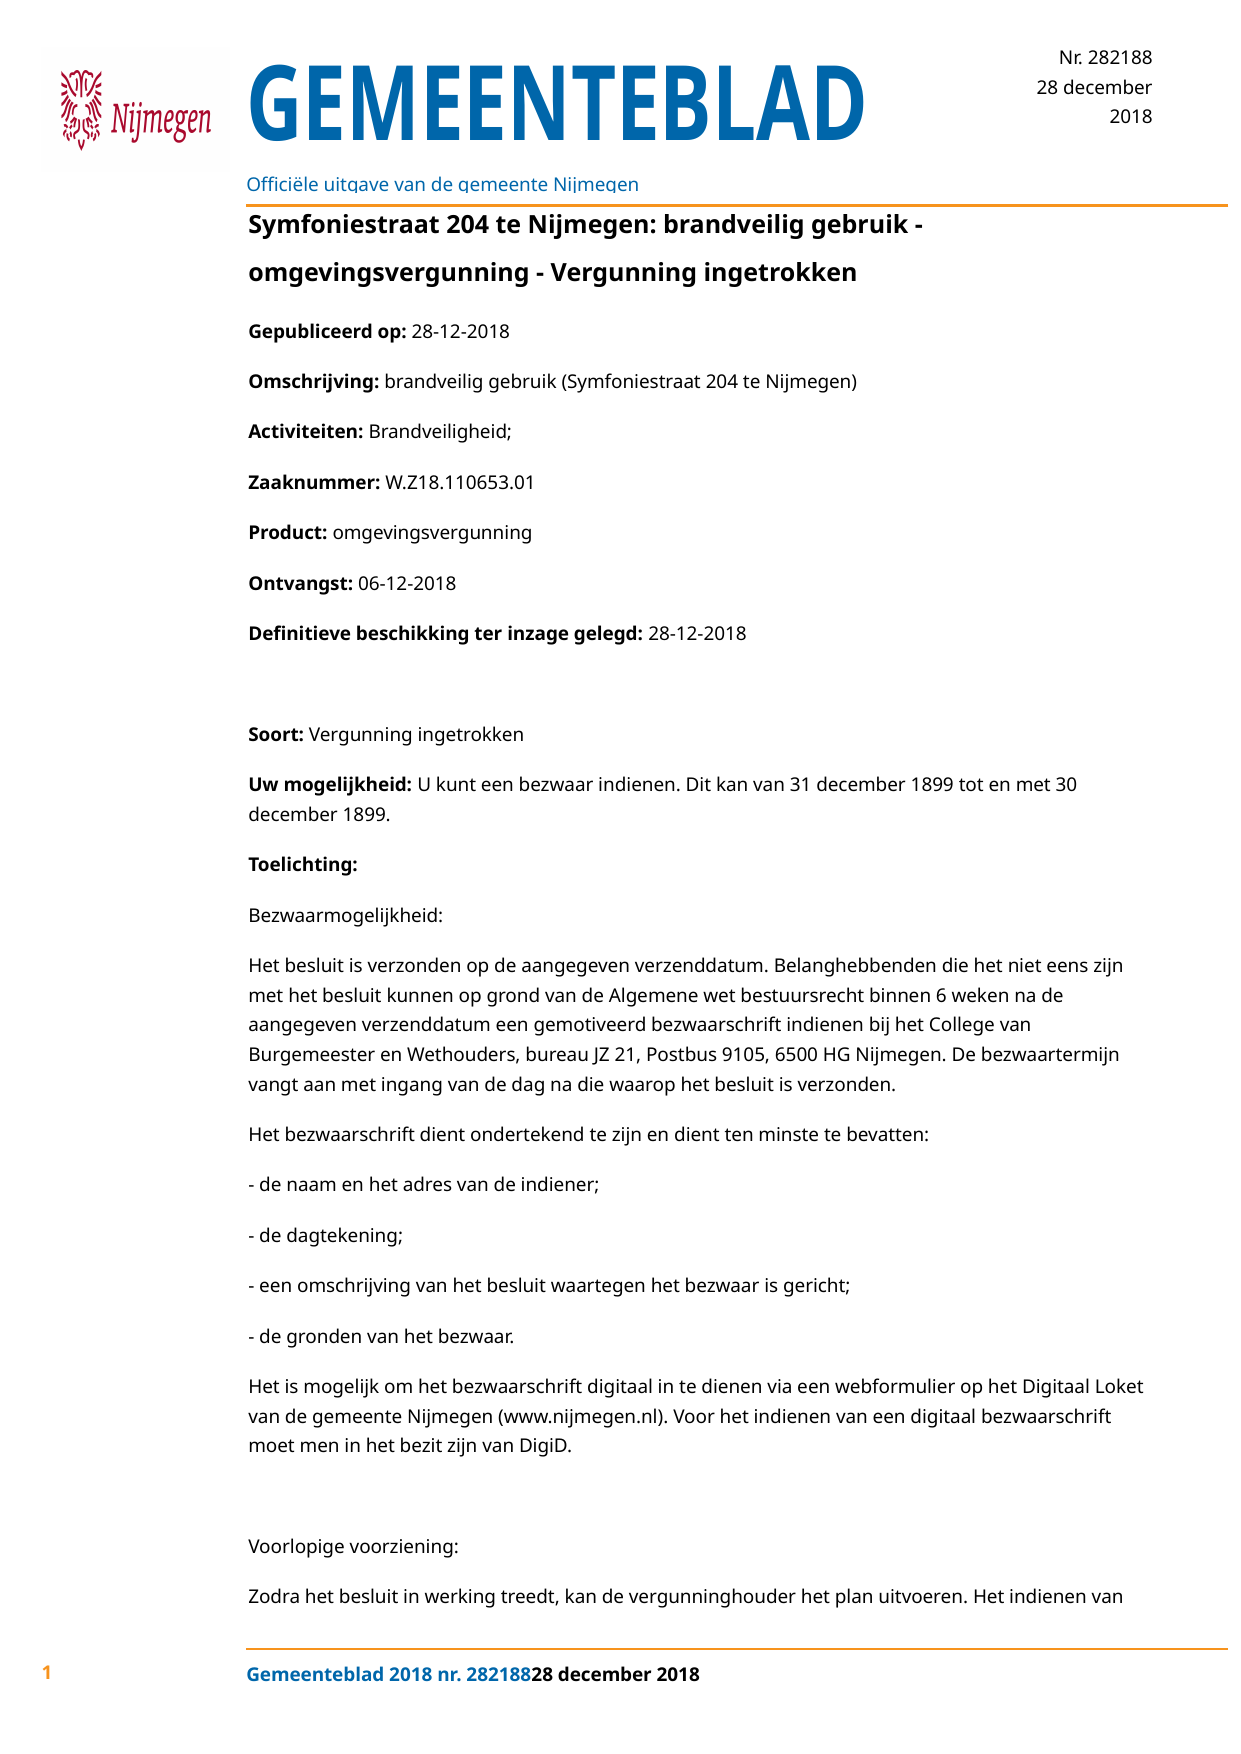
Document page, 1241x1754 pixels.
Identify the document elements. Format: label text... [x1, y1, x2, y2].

text - de naam en het adres van de indiener; [248, 1172, 1152, 1197]
text Soort: Vergunning ingetrokken [248, 721, 1152, 747]
text - een omschrijving van het besluit waartegen het bezwaar is gericht; [248, 1272, 1152, 1298]
text Omschrijving: brandveilig gebruik (Symfoniestraat 204 te Nijmegen) [248, 368, 1152, 394]
text Ontvangst: 06-12-2018 [248, 570, 1152, 596]
text Activiteiten: Brandveiligheid; [248, 419, 1152, 444]
text Bezwaarmogelijkheid: [248, 902, 1152, 928]
text Uw mogelijkheid: U kunt een bezwaar indienen. Dit kan van 31 december 1899 tot en met 30 december 1899. [248, 772, 1152, 827]
text Zodra het besluit in werking treedt, kan de vergunninghouder het plan uitvoeren. Het indienen van [248, 1584, 1152, 1609]
text Zaaknummer: W.Z18.110653.01 [248, 469, 1152, 495]
text Het is mogelijk om het bezwaarschrift digitaal in te dienen via een webformulier op het Digitaal Loket van de gemeente Nijmegen (www.nijmegen.nl). Voor het indienen van een digitaal bezwaarschrift moet men in het bezit zijn van DigiD. [248, 1373, 1152, 1458]
text Het bezwaarschrift dient ondertekend te zijn en dient ten minste te bevatten: [248, 1121, 1152, 1147]
text Het besluit is verzonden op de aangegeven verzenddatum. Belanghebbenden die het niet eens zijn met het besluit kunnen op grond van de Algemene wet bestuursrecht binnen 6 weken na de aangegeven verzenddatum een gemotiveerd bezwaarschrift indienen bij het College van Burgemeester en Wethouders, bureau JZ 21, Postbus 9105, 6500 HG Nijmegen. De bezwaartermijn vangt aan met ingang van de dag na die waarop het besluit is verzonden. [248, 952, 1152, 1097]
text - de dagtekening; [248, 1222, 1152, 1248]
text Voorlopige voorziening: [248, 1533, 1152, 1559]
picture [41, 47, 231, 172]
text Definitieve beschikking ter inzage gelegd: 28-12-2018 [248, 620, 1152, 646]
text Toelichting: [248, 852, 1152, 877]
text Symfoniestraat 204 te Nijmegen: brandveilig gebruik - omgevingsvergunning - Vergunning ingetrokken [248, 207, 1152, 288]
text Product: omgevingsvergunning [248, 519, 1152, 545]
text Gepubliceerd op: 28-12-2018 [248, 318, 1152, 344]
text - de gronden van het bezwaar. [248, 1323, 1152, 1349]
